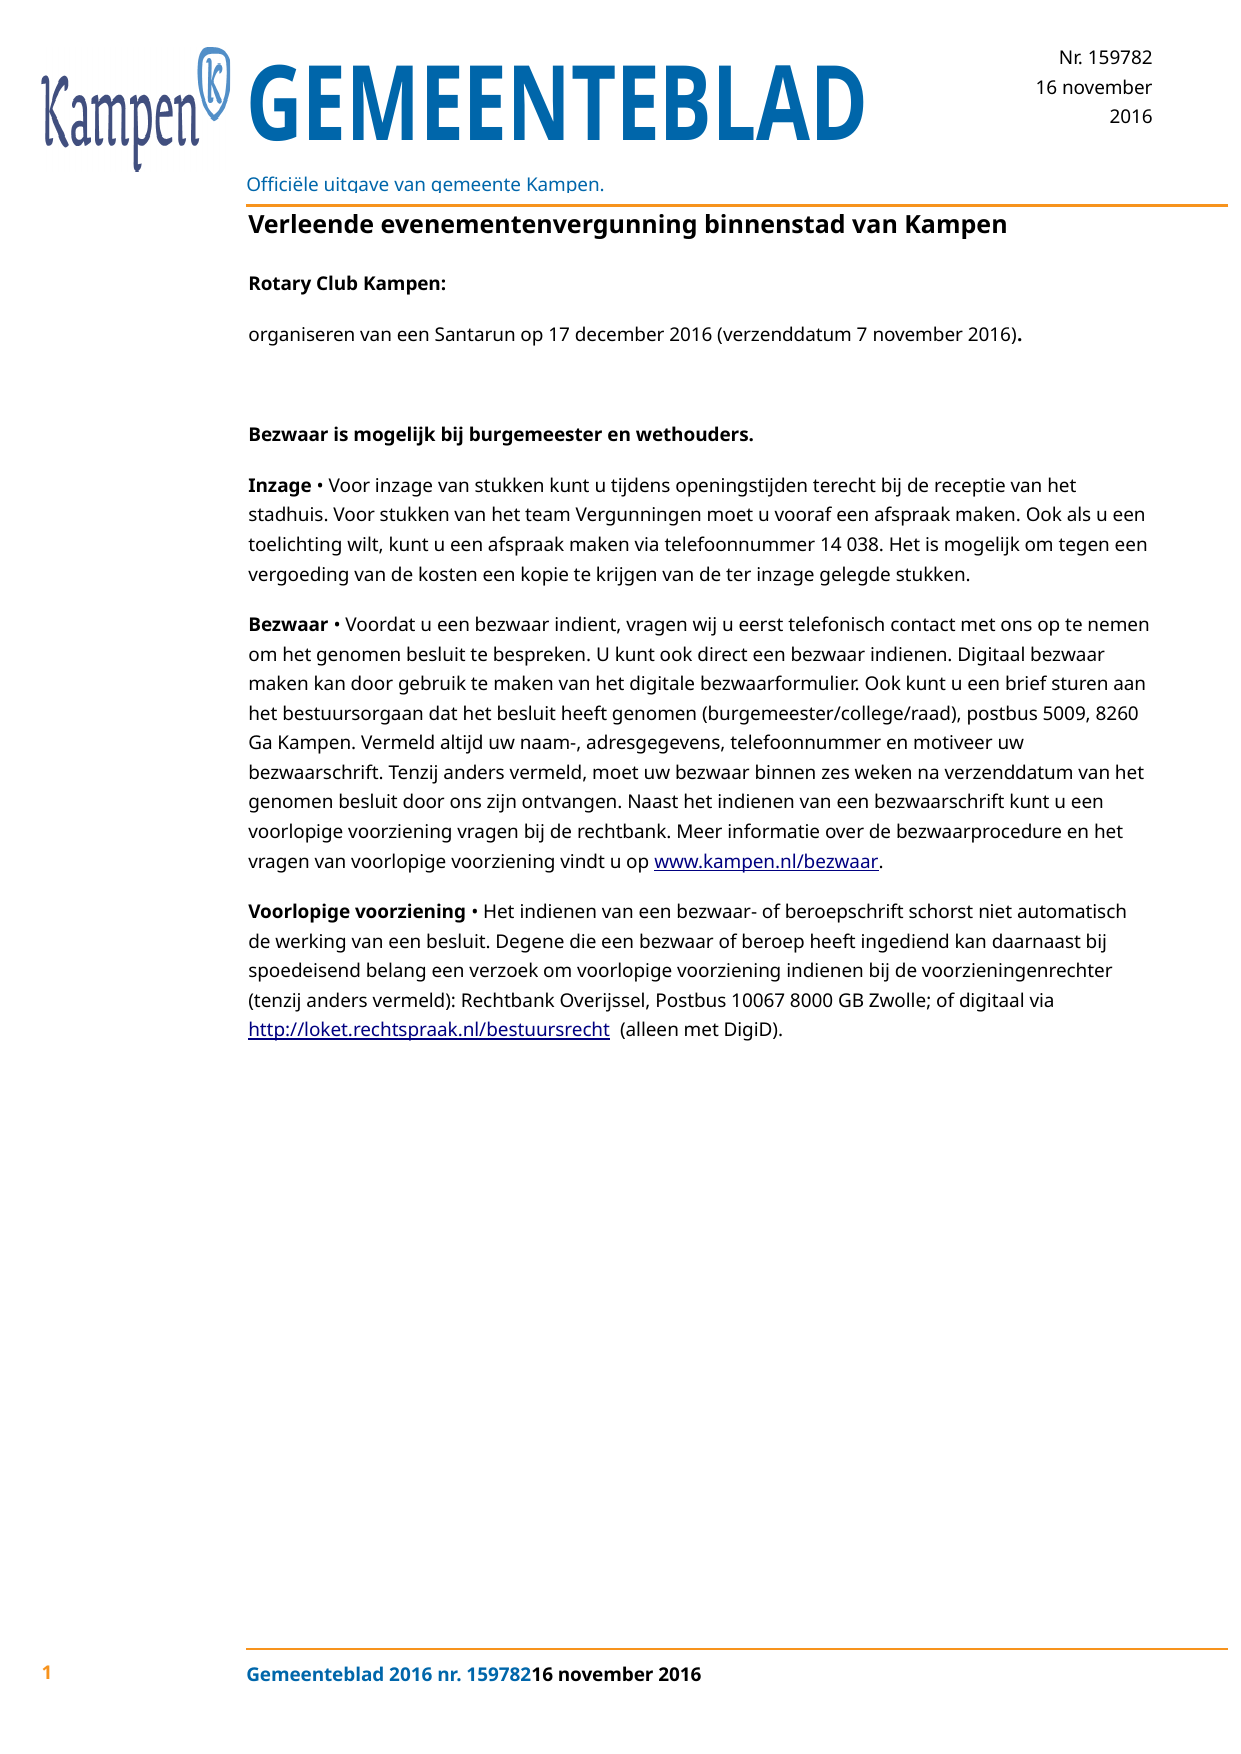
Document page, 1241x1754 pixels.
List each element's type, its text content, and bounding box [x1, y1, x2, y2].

text Bezwaar is mogelijk bij burgemeester en wethouders. [248, 422, 1152, 447]
picture [41, 47, 231, 172]
text Verleende evenementenvergunning binnenstad van Kampen [248, 207, 1152, 241]
text Rotary Club Kampen: [248, 270, 1152, 296]
text organiseren van een Santarun op 17 december 2016 (verzenddatum 7 november 2016). [248, 321, 1152, 346]
text Voorlopige voorziening • Het indienen van een bezwaar- of beroepschrift schorst niet automatisch de werking van een besluit. Degene die een bezwaar of beroep heeft ingediend kan daarnaast bij spoedeisend belang een verzoek om voorlopige voorziening indienen bij de voorzieningenrechter (tenzij anders vermeld): Rechtbank Overijssel, Postbus 10067 8000 GB Zwolle; of digitaal via http://loket.rechtspraak.nl/bestuursrecht (alleen met DigiD). [248, 898, 1152, 1042]
text Bezwaar • Voordat u een bezwaar indient, vragen wij u eerst telefonisch contact met ons op te nemen om het genomen besluit te bespreken. U kunt ook direct een bezwaar indienen. Digitaal bezwaar maken kan door gebruik te maken van het digitale bezwaarformulier. Ook kunt u een brief sturen aan het bestuursorgaan dat het besluit heeft genomen (burgemeester/college/raad), postbus 5009, 8260 Ga Kampen. Vermeld altijd uw naam-, adresgegevens, telefoonnummer en motiveer uw bezwaarschrift. Tenzij anders vermeld, moet uw bezwaar binnen zes weken na verzenddatum van het genomen besluit door ons zijn ontvangen. Naast het indienen van een bezwaarschrift kunt u een voorlopige voorziening vragen bij de rechtbank. Meer informatie over de bezwaarprocedure en het vragen van voorlopige voorziening vindt u op www.kampen.nl/bezwaar. [248, 611, 1152, 873]
text Inzage • Voor inzage van stukken kunt u tijdens openingstijden terecht bij de receptie van het stadhuis. Voor stukken van het team Vergunningen moet u vooraf een afspraak maken. Ook als u een toelichting wilt, kunt u een afspraak maken via telefoonnummer 14 038. Het is mogelijk om tegen een vergoeding van de kosten een kopie te krijgen van de ter inzage gelegde stukken. [248, 472, 1152, 586]
